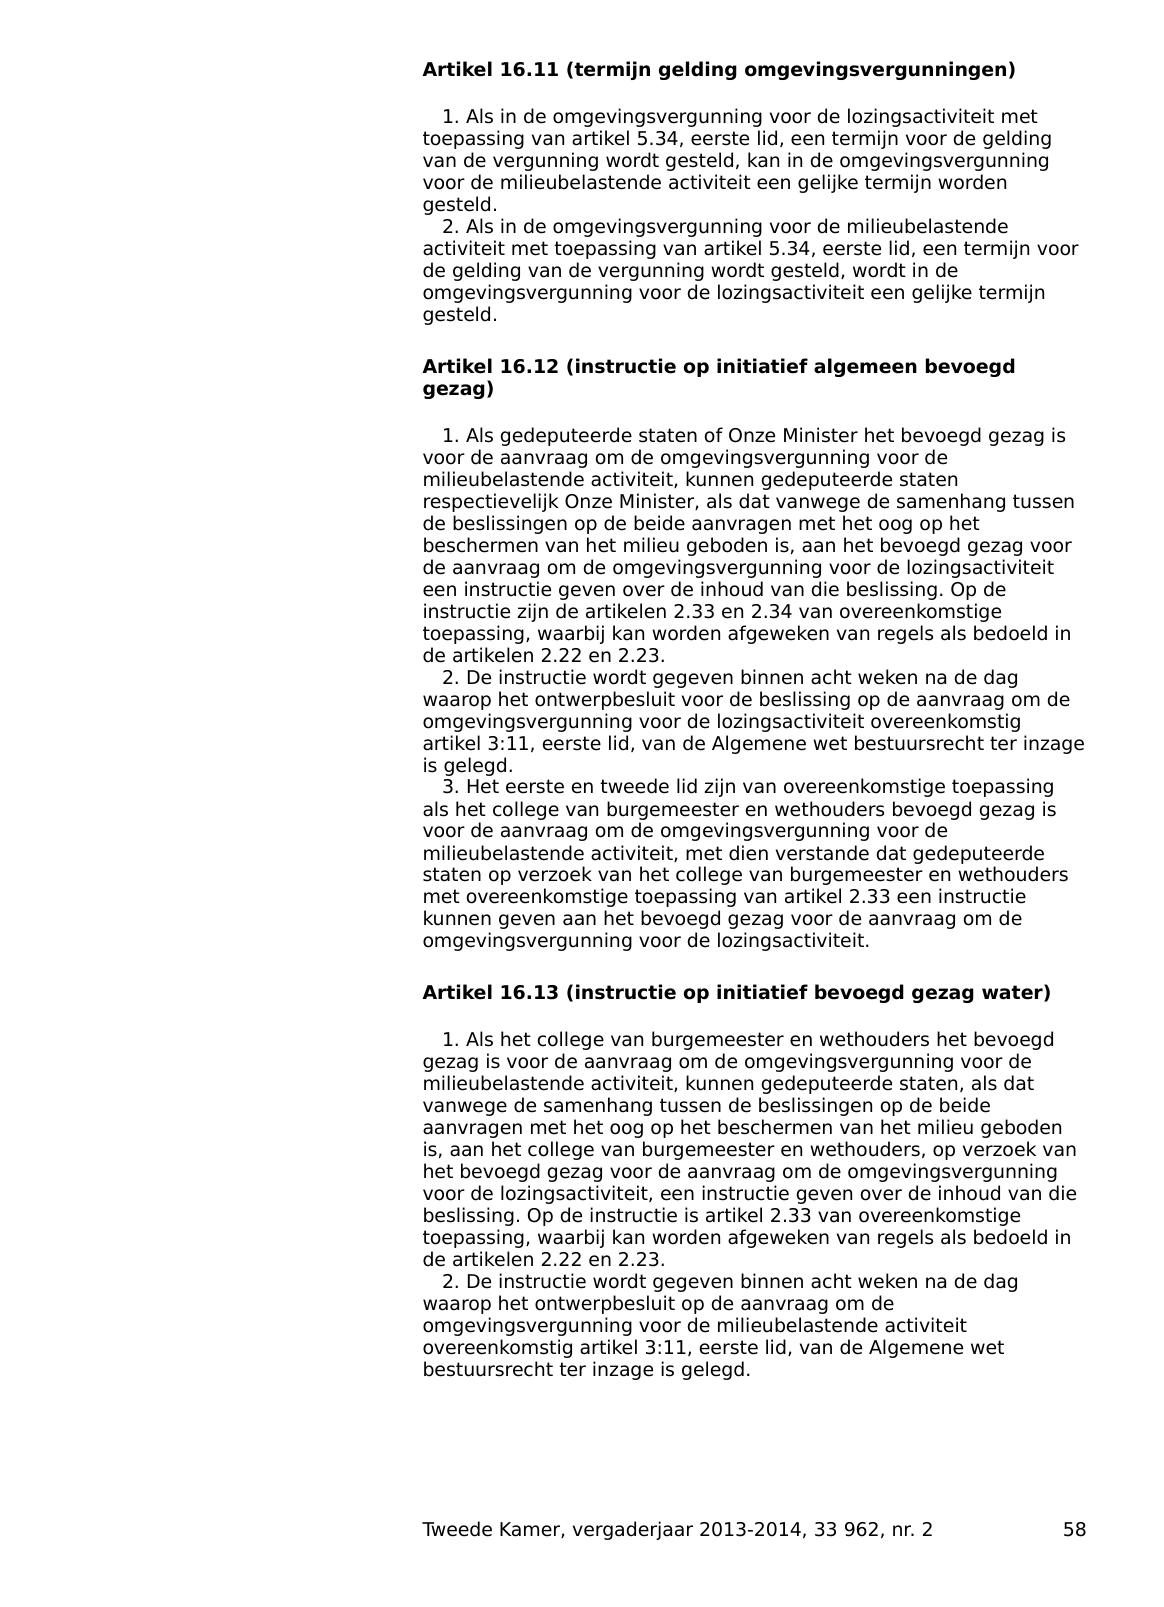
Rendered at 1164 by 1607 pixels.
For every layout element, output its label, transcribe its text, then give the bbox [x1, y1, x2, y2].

text 2. De instructie wordt gegeven binnen acht weken na de dag waarop het ontwerpbesluit op de aanvraag om de omgevingsvergunning voor de milieubelastende activiteit overeenkomstig artikel 3:11, eerste lid, van de Algemene wet bestuursrecht ter inzage is gelegd. [422, 1271, 1087, 1381]
subtitle Artikel 16.12 (instructie op initiatief algemeen bevoegd gezag) [422, 356, 1087, 400]
text 2. Als in de omgevingsvergunning voor de milieubelastende activiteit met toepassing van artikel 5.34, eerste lid, een termijn voor de gelding van de vergunning wordt gesteld, wordt in de omgevingsvergunning voor de lozingsactiviteit een gelijke termijn gesteld. [422, 216, 1087, 326]
text 1. Als het college van burgemeester en wethouders het bevoegd gezag is voor de aanvraag om de omgevingsvergunning voor de milieubelastende activiteit, kunnen gedeputeerde staten, als dat vanwege de samenhang tussen de beslissingen op de beide aanvragen met het oog op het beschermen van het milieu geboden is, aan het college van burgemeester en wethouders, op verzoek van het bevoegd gezag voor de aanvraag om de omgevingsvergunning voor de lozingsactiviteit, een instructie geven over de inhoud van die beslissing. Op de instructie is artikel 2.33 van overeenkomstige toepassing, waarbij kan worden afgeweken van regels als bedoeld in de artikelen 2.22 en 2.23. [422, 1029, 1087, 1271]
text 1. Als gedeputeerde staten of Onze Minister het bevoegd gezag is voor de aanvraag om de omgevingsvergunning voor de milieubelastende activiteit, kunnen gedeputeerde staten respectievelijk Onze Minister, als dat vanwege de samenhang tussen de beslissingen op de beide aanvragen met het oog op het beschermen van het milieu geboden is, aan het bevoegd gezag voor de aanvraag om de omgevingsvergunning voor de lozingsactiviteit een instructie geven over de inhoud van die beslissing. Op de instructie zijn de artikelen 2.33 en 2.34 van overeenkomstige toepassing, waarbij kan worden afgeweken van regels als bedoeld in de artikelen 2.22 en 2.23. [422, 425, 1087, 667]
text 2. De instructie wordt gegeven binnen acht weken na de dag waarop het ontwerpbesluit voor de beslissing op de aanvraag om de omgevingsvergunning voor de lozingsactiviteit overeenkomstig artikel 3:11, eerste lid, van de Algemene wet bestuursrecht ter inzage is gelegd. [422, 667, 1087, 776]
text 1. Als in de omgevingsvergunning voor de lozingsactiviteit met toepassing van artikel 5.34, eerste lid, een termijn voor de gelding van de vergunning wordt gesteld, kan in de omgevingsvergunning voor de milieubelastende activiteit een gelijke termijn worden gesteld. [422, 106, 1087, 216]
subtitle Artikel 16.13 (instructie op initiatief bevoegd gezag water) [422, 982, 1087, 1004]
subtitle Artikel 16.11 (termijn gelding omgevingsvergunningen) [422, 59, 1087, 81]
text 3. Het eerste en tweede lid zijn van overeenkomstige toepassing als het college van burgemeester en wethouders bevoegd gezag is voor de aanvraag om de omgevingsvergunning voor de milieubelastende activiteit, met dien verstande dat gedeputeerde staten op verzoek van het college van burgemeester en wethouders met overeenkomstige toepassing van artikel 2.33 een instructie kunnen geven aan het bevoegd gezag voor de aanvraag om de omgevingsvergunning voor de lozingsactiviteit. [422, 776, 1087, 952]
